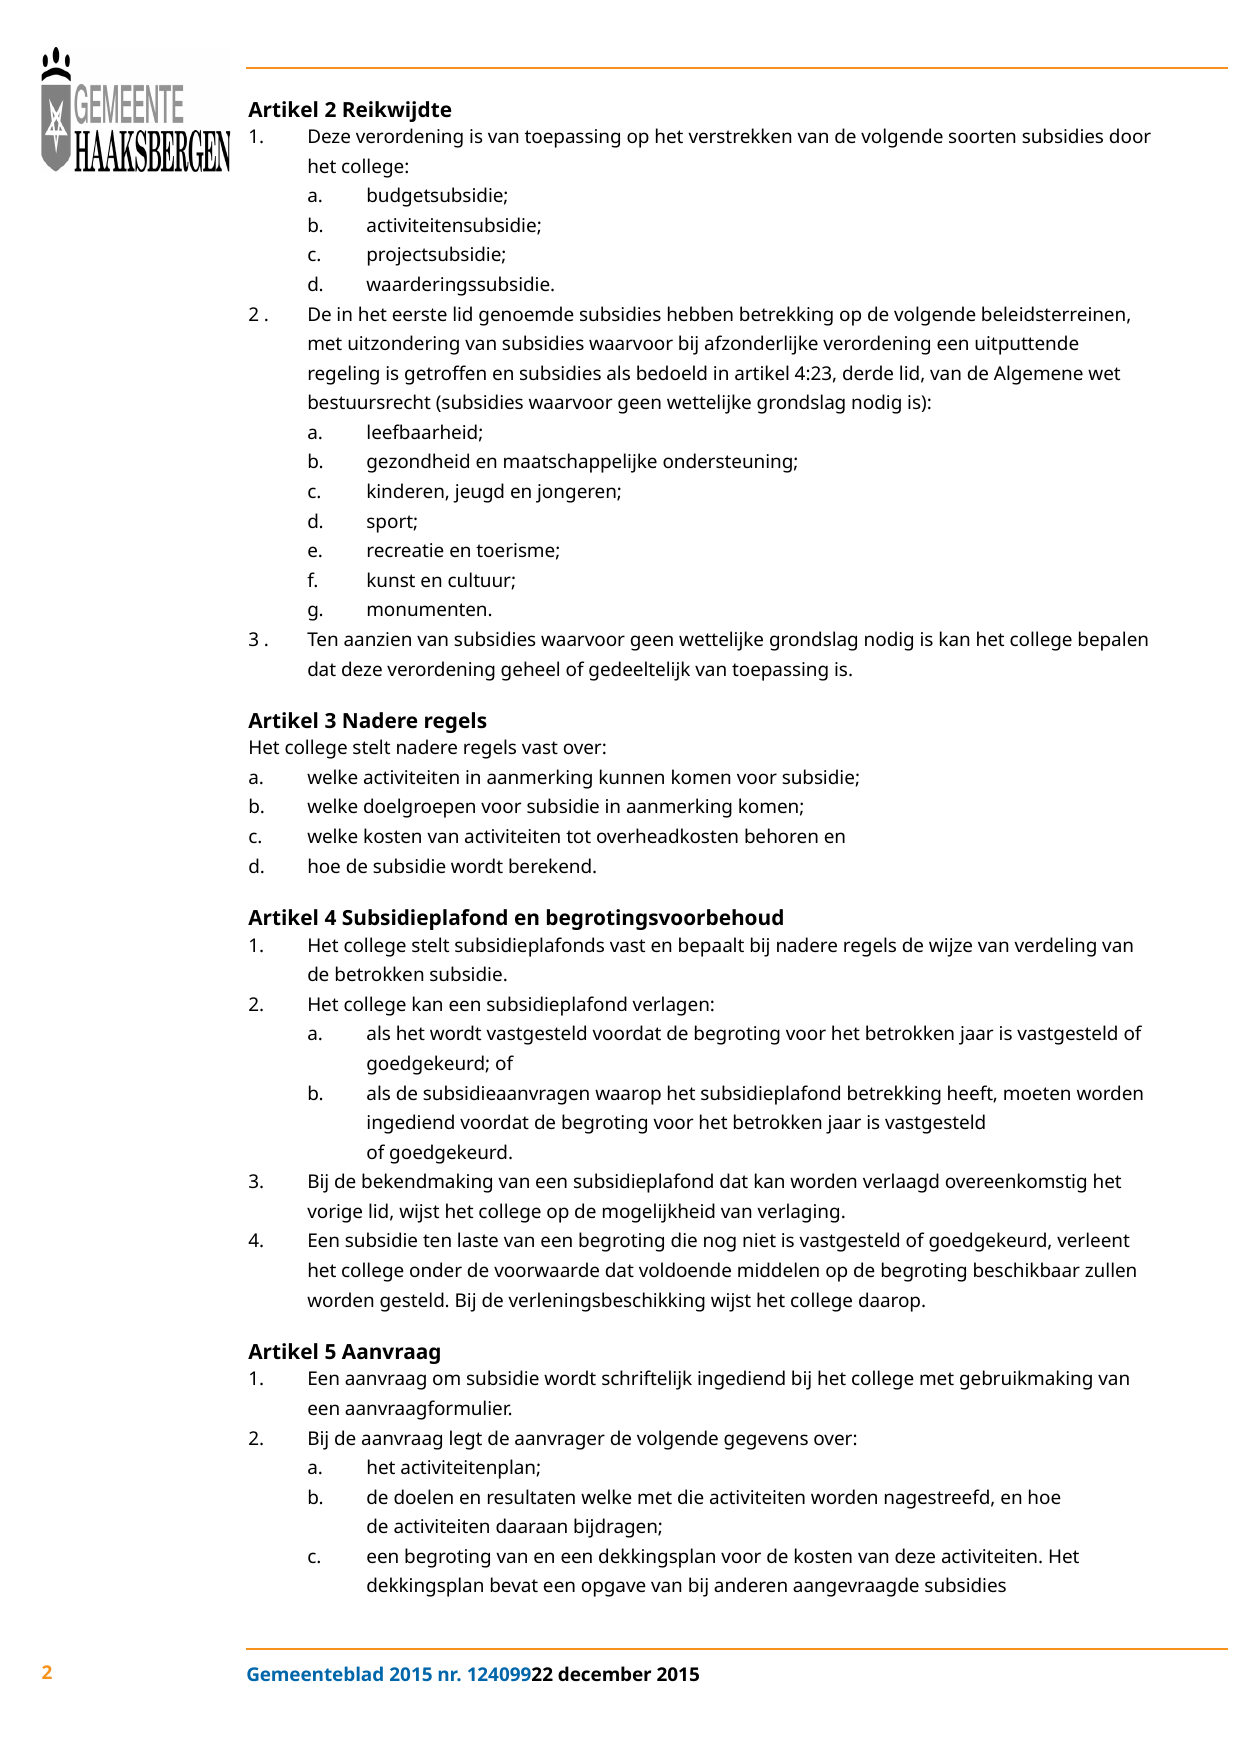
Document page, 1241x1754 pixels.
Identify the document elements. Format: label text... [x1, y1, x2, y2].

list projectsubsidie; [307, 242, 1152, 267]
list Een aanvraag om subsidie wordt schriftelijk ingediend bij het college met gebruikmaking van een aanvraagformulier. [248, 1366, 1152, 1421]
list leefbaarheid; [307, 419, 1152, 445]
list recreatie en toerisme; [307, 537, 1152, 563]
list budgetsubsidie; [307, 182, 1152, 208]
text Artikel 4 Subsidieplafond en begrotingsvoorbehoud [248, 903, 1152, 932]
list sport; [307, 508, 1152, 533]
list monumenten. [307, 597, 1152, 622]
list Een subsidie ten laste van een begroting die nog niet is vastgesteld of goedgekeurd, verleent het college onder de voorwaarde dat voldoende middelen op de begroting beschikbaar zullen worden gesteld. Bij de verleningsbeschikking wijst het college daarop. [248, 1228, 1152, 1312]
picture [41, 47, 231, 172]
list activiteitensubsidie; [307, 212, 1152, 238]
list gezondheid en maatschappelijke ondersteuning; [307, 449, 1152, 474]
list de activiteiten daaraan bijdragen; [307, 1513, 1152, 1539]
text Artikel 5 Aanvraag [248, 1337, 1152, 1366]
list Bij de aanvraag legt de aanvrager de volgende gegevens over: [248, 1425, 1152, 1451]
text Het college stelt nadere regels vast over: [248, 734, 1152, 760]
text Artikel 3 Nadere regels [248, 706, 1152, 734]
list Deze verordening is van toepassing op het verstrekken van de volgende soorten subsidies door het college: [248, 123, 1152, 178]
list als het wordt vastgesteld voordat de begroting voor het betrokken jaar is vastgesteld of goedgekeurd; of [307, 1021, 1152, 1076]
list Ten aanzien van subsidies waarvoor geen wettelijke grondslag nodig is kan het college bepalen dat deze verordening geheel of gedeeltelijk van toepassing is. [248, 626, 1152, 681]
list welke activiteiten in aanmerking kunnen komen voor subsidie; [248, 764, 1152, 790]
list de doelen en resultaten welke met die activiteiten worden nagestreefd, en hoe [307, 1484, 1152, 1510]
list Het college kan een subsidieplafond verlagen: [248, 991, 1152, 1017]
list Het college stelt subsidieplafonds vast en bepaalt bij nadere regels de wijze van verdeling van de betrokken subsidie. [248, 932, 1152, 987]
list kinderen, jeugd en jongeren; [307, 478, 1152, 504]
list kunst en cultuur; [307, 567, 1152, 593]
list een begroting van en een dekkingsplan voor de kosten van deze activiteiten. Het dekkingsplan bevat een opgave van bij anderen aangevraagde subsidies [307, 1543, 1152, 1598]
list welke kosten van activiteiten tot overheadkosten behoren en [248, 823, 1152, 849]
list of goedgekeurd. [307, 1139, 1152, 1164]
list als de subsidieaanvragen waarop het subsidieplafond betrekking heeft, moeten worden ingediend voordat de begroting voor het betrokken jaar is vastgesteld [307, 1080, 1152, 1135]
list Bij de bekendmaking van een subsidieplafond dat kan worden verlaagd overeenkomstig het vorige lid, wijst het college op de mogelijkheid van verlaging. [248, 1168, 1152, 1224]
list het activiteitenplan; [307, 1454, 1152, 1480]
list hoe de subsidie wordt berekend. [248, 853, 1152, 879]
list waarderingssubsidie. [307, 271, 1152, 297]
list welke doelgroepen voor subsidie in aanmerking komen; [248, 794, 1152, 819]
list De in het eerste lid genoemde subsidies hebben betrekking op de volgende beleidsterreinen, met uitzondering van subsidies waarvoor bij afzonderlijke verordening een uitputtende regeling is getroffen en subsidies als bedoeld in artikel 4:23, derde lid, van de Algemene wet bestuursrecht (subsidies waarvoor geen wettelijke grondslag nodig is): [248, 301, 1152, 415]
text Artikel 2 Reikwijdte [248, 95, 1152, 123]
